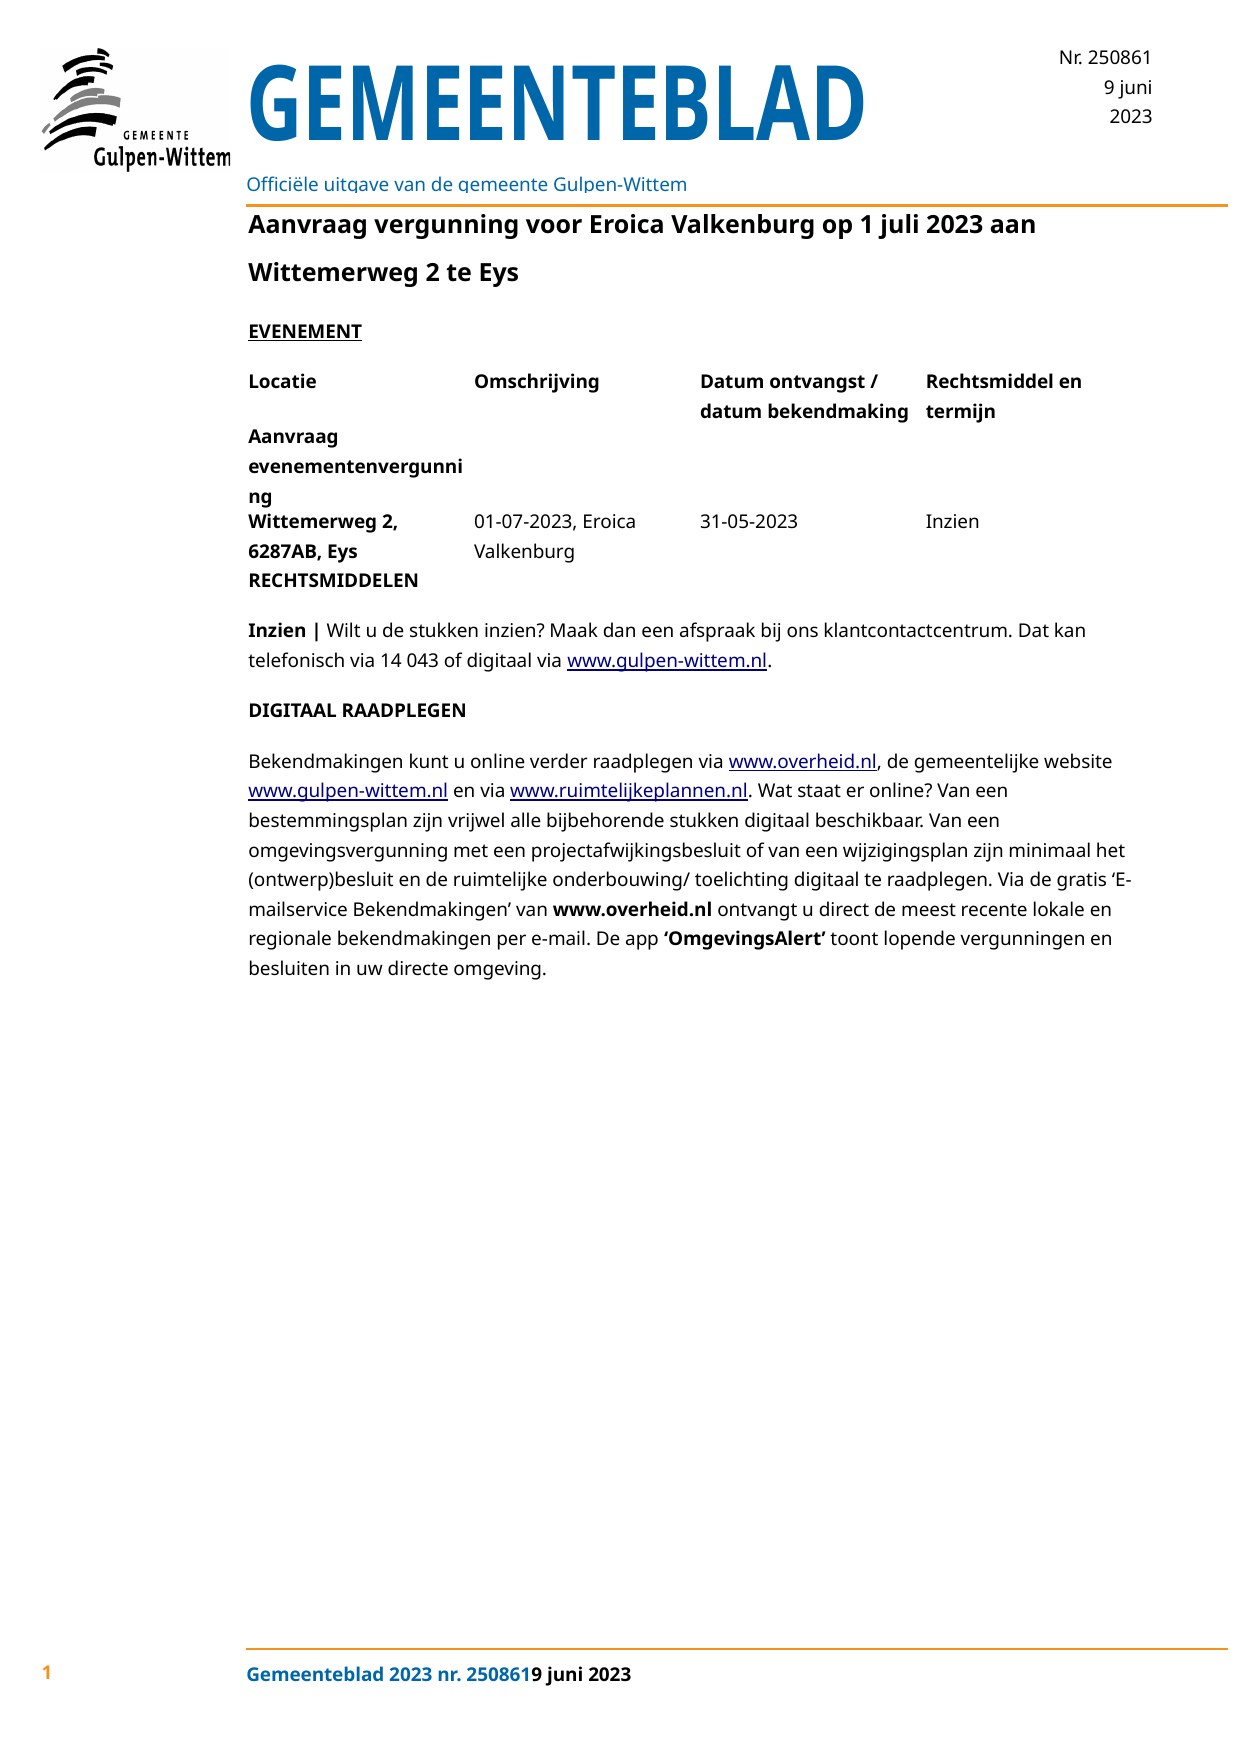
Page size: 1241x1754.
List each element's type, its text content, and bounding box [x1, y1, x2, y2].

picture [41, 47, 231, 172]
table_header Rechtsmiddel en termijn [926, 369, 1152, 424]
text DIGITAAL RAADPLEGEN [248, 698, 1152, 723]
table_cell Wittemerweg 2, 6287AB, Eys [248, 509, 474, 564]
table_cell Inzien [926, 509, 1152, 564]
table_header Locatie [248, 369, 474, 424]
text Bekendmakingen kunt u online verder raadplegen via www.overheid.nl, de gemeentelijke website www.gulpen-wittem.nl en via www.ruimtelijkeplannen.nl. Wat staat er online? Van een bestemmingsplan zijn vrijwel alle bijbehorende stukken digitaal beschikbaar. Van een omgevingsvergunning met een projectafwijkingsbesluit of van een wijzigingsplan zijn minimaal het (ontwerp)besluit en de ruimtelijke onderbouwing/ toelichting digitaal te raadplegen. Via de gratis ‘E-mailservice Bekendmakingen’ van www.overheid.nl ontvangt u direct de meest recente lokale en regionale bekendmakingen per e-mail. De app ‘OmgevingsAlert’ toont lopende vergunningen en besluiten in uw directe omgeving. [248, 748, 1152, 981]
text EVENEMENT [248, 318, 1152, 344]
text Aanvraag vergunning voor Eroica Valkenburg op 1 juli 2023 aan Wittemerweg 2 te Eys [248, 207, 1152, 288]
text RECHTSMIDDELEN [248, 567, 1152, 593]
table_cell [474, 424, 700, 509]
table_cell Aanvraag evenementenvergunning [248, 424, 474, 509]
table_cell 31-05-2023 [700, 509, 926, 564]
table_header Omschrijving [474, 369, 700, 424]
table_header Datum ontvangst / datum bekendmaking [700, 369, 926, 424]
table_cell [926, 424, 1152, 509]
table_cell [700, 424, 926, 509]
text Inzien | Wilt u de stukken inzien? Maak dan een afspraak bij ons klantcontactcentrum. Dat kan telefonisch via 14 043 of digitaal via www.gulpen-wittem.nl. [248, 618, 1152, 673]
table_cell 01-07-2023, Eroica Valkenburg [474, 509, 700, 564]
